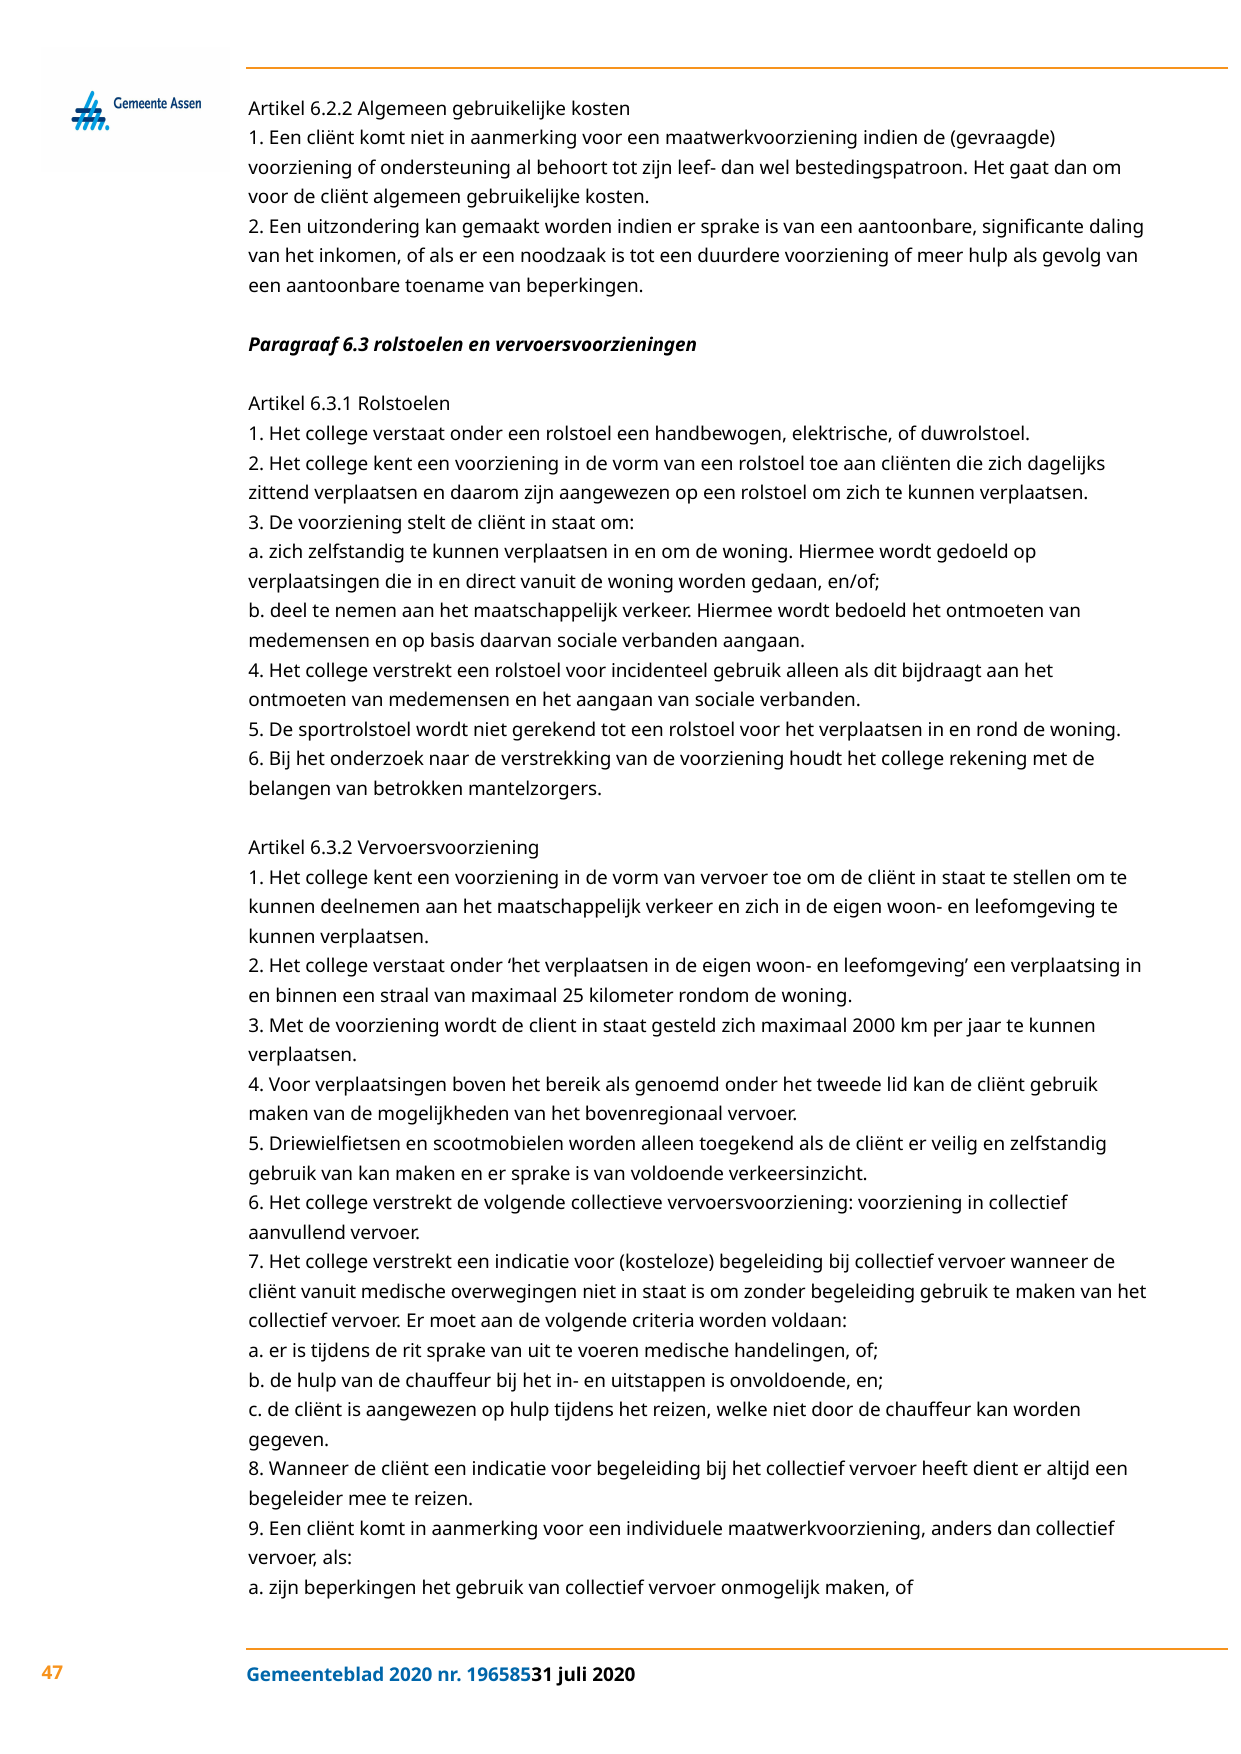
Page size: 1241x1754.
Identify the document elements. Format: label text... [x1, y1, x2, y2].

text 6. Het college verstrekt de volgende collectieve vervoersvoorziening: voorziening in collectief aanvullend vervoer. [248, 1189, 1152, 1245]
text a. zich zelfstandig te kunnen verplaatsen in en om de woning. Hiermee wordt gedoeld op verplaatsingen die in en direct vanuit de woning worden gedaan, en/of; [248, 538, 1152, 594]
text Artikel 6.3.1 Rolstoelen [248, 391, 1152, 416]
picture [41, 47, 231, 172]
text 3. Met de voorziening wordt de client in staat gesteld zich maximaal 2000 km per jaar te kunnen verplaatsen. [248, 1012, 1152, 1067]
text a. er is tijdens de rit sprake van uit te voeren medische handelingen, of; [248, 1337, 1152, 1363]
text 7. Het college verstrekt een indicatie voor (kosteloze) begeleiding bij collectief vervoer wanneer de cliënt vanuit medische overwegingen niet in staat is om zonder begeleiding gebruik te maken van het collectief vervoer. Er moet aan de volgende criteria worden voldaan: [248, 1248, 1152, 1333]
text 5. De sportrolstoel wordt niet gerekend tot een rolstoel voor het verplaatsen in en rond de woning. [248, 716, 1152, 742]
text Paragraaf 6.3 rolstoelen en vervoersvoorzieningen [248, 331, 1152, 357]
text 2. Een uitzondering kan gemaakt worden indien er sprake is van een aantoonbare, significante daling van het inkomen, of als er een noodzaak is tot een duurdere voorziening of meer hulp als gevolg van een aantoonbare toename van beperkingen. [248, 213, 1152, 298]
text 4. Het college verstrekt een rolstoel voor incidenteel gebruik alleen als dit bijdraagt aan het ontmoeten van medemensen en het aangaan van sociale verbanden. [248, 657, 1152, 712]
text 6. Bij het onderzoek naar de verstrekking van de voorziening houdt het college rekening met de belangen van betrokken mantelzorgers. [248, 746, 1152, 801]
text Artikel 6.3.2 Vervoersvoorziening [248, 834, 1152, 860]
text c. de cliënt is aangewezen op hulp tijdens het reizen, welke niet door de chauffeur kan worden gegeven. [248, 1396, 1152, 1452]
text 2. Het college verstaat onder ‘het verplaatsen in de eigen woon- en leefomgeving’ een verplaatsing in en binnen een straal van maximaal 25 kilometer rondom de woning. [248, 953, 1152, 1008]
text Artikel 6.2.2 Algemeen gebruikelijke kosten [248, 95, 1152, 121]
text 1. Het college kent een voorziening in de vorm van vervoer toe om de cliënt in staat te stellen om te kunnen deelnemen aan het maatschappelijk verkeer en zich in de eigen woon- en leefomgeving te kunnen verplaatsen. [248, 864, 1152, 949]
text 3. De voorziening stelt de cliënt in staat om: [248, 509, 1152, 535]
text 9. Een cliënt komt in aanmerking voor een individuele maatwerkvoorziening, anders dan collectief vervoer, als: [248, 1515, 1152, 1570]
text b. de hulp van de chauffeur bij het in- en uitstappen is onvoldoende, en; [248, 1367, 1152, 1393]
text 1. Een cliënt komt niet in aanmerking voor een maatwerkvoorziening indien de (gevraagde) voorziening of ondersteuning al behoort tot zijn leef- dan wel bestedingspatroon. Het gaat dan om voor de cliënt algemeen gebruikelijke kosten. [248, 124, 1152, 209]
text a. zijn beperkingen het gebruik van collectief vervoer onmogelijk maken, of [248, 1574, 1152, 1600]
text 2. Het college kent een voorziening in de vorm van een rolstoel toe aan cliënten die zich dagelijks zittend verplaatsen en daarom zijn aangewezen op een rolstoel om zich te kunnen verplaatsen. [248, 450, 1152, 505]
text 1. Het college verstaat onder een rolstoel een handbewogen, elektrische, of duwrolstoel. [248, 420, 1152, 446]
text 8. Wanneer de cliënt een indicatie voor begeleiding bij het collectief vervoer heeft dient er altijd een begeleider mee te reizen. [248, 1456, 1152, 1511]
text 5. Driewielfietsen en scootmobielen worden alleen toegekend als de cliënt er veilig en zelfstandig gebruik van kan maken en er sprake is van voldoende verkeersinzicht. [248, 1130, 1152, 1186]
text b. deel te nemen aan het maatschappelijk verkeer. Hiermee wordt bedoeld het ontmoeten van medemensen en op basis daarvan sociale verbanden aangaan. [248, 598, 1152, 653]
text 4. Voor verplaatsingen boven het bereik als genoemd onder het tweede lid kan de cliënt gebruik maken van de mogelijkheden van het bovenregionaal vervoer. [248, 1071, 1152, 1126]
